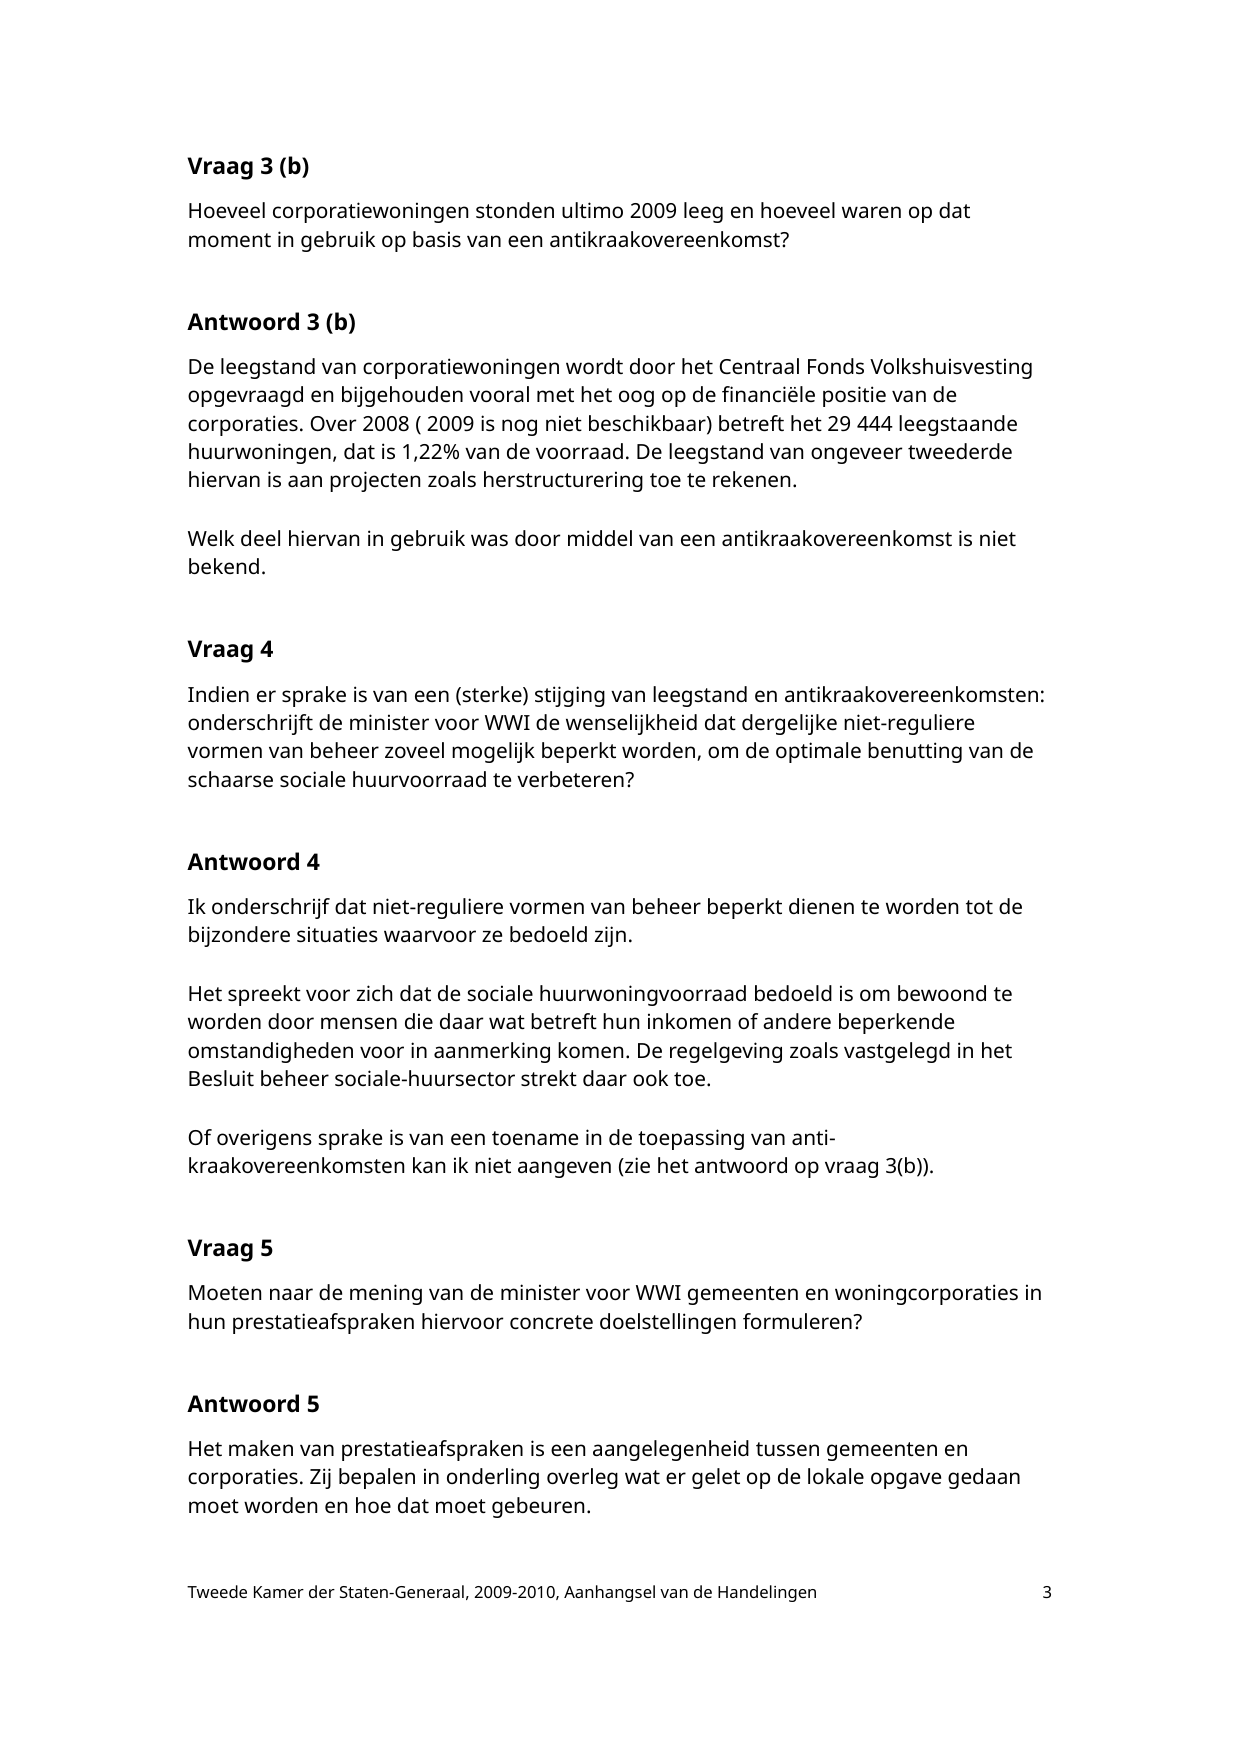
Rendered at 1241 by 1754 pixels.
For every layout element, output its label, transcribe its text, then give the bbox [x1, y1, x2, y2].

subtitle Vraag 3 (b) [187, 150, 1053, 181]
text Het spreekt voor zich dat de sociale huurwoningvoorraad bedoeld is om bewoond te worden door mensen die daar wat betreft hun inkomen of andere beperkende omstandigheden voor in aanmerking komen. De regelgeving zoals vastgelegd in het Besluit beheer sociale-huursector strekt daar ook toe. [187, 979, 1053, 1093]
subtitle Antwoord 5 [187, 1388, 1053, 1419]
text Indien er sprake is van een (sterke) stijging van leegstand en antikraakovereenkomsten: onderschrijft de minister voor WWI de wenselijkheid dat dergelijke niet-reguliere vormen van beheer zoveel mogelijk beperkt worden, om de optimale benutting van de schaarse sociale huurvoorraad te verbeteren? [187, 680, 1053, 793]
text Welk deel hiervan in gebruik was door middel van een antikraakovereenkomst is niet bekend. [187, 524, 1053, 581]
text Hoeveel corporatiewoningen stonden ultimo 2009 leeg en hoeveel waren op dat moment in gebruik op basis van een antikraakovereenkomst? [187, 196, 1053, 253]
subtitle Antwoord 3 (b) [187, 306, 1053, 337]
subtitle Vraag 4 [187, 633, 1053, 665]
text Ik onderschrijf dat niet-reguliere vormen van beheer beperkt dienen te worden tot de bijzondere situaties waarvoor ze bedoeld zijn. [187, 892, 1053, 949]
subtitle Vraag 5 [187, 1232, 1053, 1263]
text Of overigens sprake is van een toename in de toepassing van anti-kraakovereenkomsten kan ik niet aangeven (zie het antwoord op vraag 3(b)). [187, 1123, 1053, 1180]
text De leegstand van corporatiewoningen wordt door het Centraal Fonds Volkshuisvesting opgevraagd en bijgehouden vooral met het oog op de financiële positie van de corporaties. Over 2008 ( 2009 is nog niet beschikbaar) betreft het 29 444 leegstaande huurwoningen, dat is 1,22% van de voorraad. De leegstand van ongeveer tweederde hiervan is aan projecten zoals herstructurering toe te rekenen. [187, 352, 1053, 494]
text Moeten naar de mening van de minister voor WWI gemeenten en woningcorporaties in hun prestatieafspraken hiervoor concrete doelstellingen formuleren? [187, 1278, 1053, 1335]
text Het maken van prestatieafspraken is een aangelegenheid tussen gemeenten en corporaties. Zij bepalen in onderling overleg wat er gelet op de lokale opgave gedaan moet worden en hoe dat moet gebeuren. [187, 1434, 1053, 1519]
subtitle Antwoord 4 [187, 846, 1053, 877]
